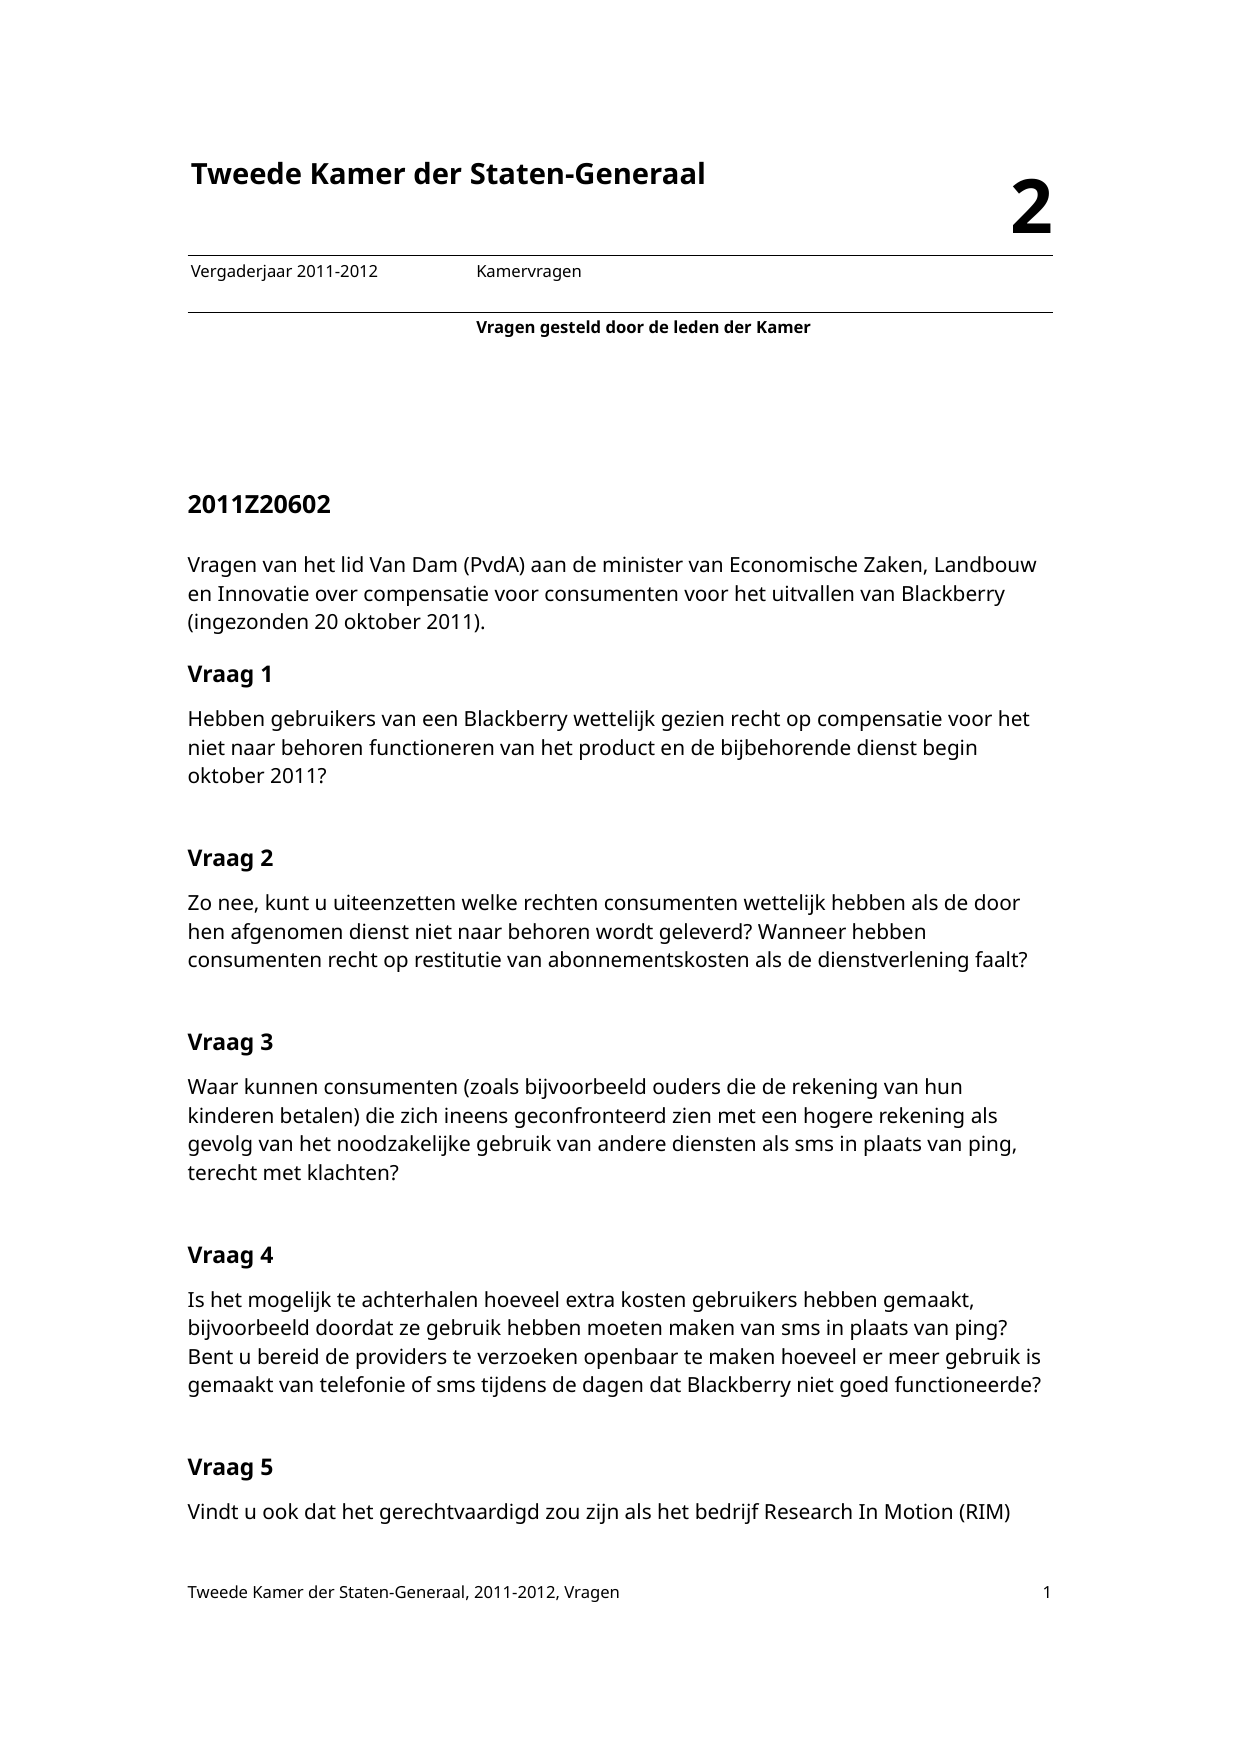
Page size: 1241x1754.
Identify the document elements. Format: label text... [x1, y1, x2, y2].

table_cell Kamervragen [473, 256, 1053, 312]
text Is het mogelijk te achterhalen hoeveel extra kosten gebruikers hebben gemaakt, bijvoorbeeld doordat ze gebruik hebben moeten maken van sms in plaats van ping? Bent u bereid de providers te verzoeken openbaar te maken hoeveel er meer gebruik is gemaakt van telefonie of sms tijdens de dagen dat Blackberry niet goed functioneerde? [187, 1285, 1053, 1399]
subtitle Vraag 3 [187, 1026, 1053, 1057]
text 2011Z20602 [187, 487, 1053, 521]
subtitle Vraag 1 [187, 658, 1053, 689]
text Vindt u ook dat het gerechtvaardigd zou zijn als het bedrijf Research In Motion (RIM) [187, 1497, 1053, 1526]
text Vragen van het lid Van Dam (PvdA) aan de minister van Economische Zaken, Landbouw en Innovatie over compensatie voor consumenten voor het uitvallen van Blackberry (ingezonden 20 oktober 2011). [187, 550, 1053, 636]
text Hebben gebruikers van een Blackberry wettelijk gezien recht op compensatie voor het niet naar behoren functioneren van het product en de bijbehorende dienst begin oktober 2011? [187, 704, 1053, 790]
subtitle Vraag 5 [187, 1451, 1053, 1482]
table_header Tweede Kamer der Staten-Generaal [188, 150, 879, 255]
table_cell Vergaderjaar 2011-2012 [188, 256, 473, 312]
table_header 2 [880, 150, 1053, 255]
text Zo nee, kunt u uiteenzetten welke rechten consumenten wettelijk hebben als de door hen afgenomen dienst niet naar behoren wordt geleverd? Wanneer hebben consumenten recht op restitutie van abonnementskosten als de dienstverlening faalt? [187, 888, 1053, 974]
subtitle Vraag 4 [187, 1239, 1053, 1270]
subtitle Vraag 2 [187, 842, 1053, 873]
table_cell [188, 313, 473, 339]
text Waar kunnen consumenten (zoals bijvoorbeeld ouders die de rekening van hun kinderen betalen) die zich ineens geconfronteerd zien met een hogere rekening als gevolg van het noodzakelijke gebruik van andere diensten als sms in plaats van ping, terecht met klachten? [187, 1072, 1053, 1186]
table_cell Vragen gesteld door de leden der Kamer [473, 313, 1053, 339]
